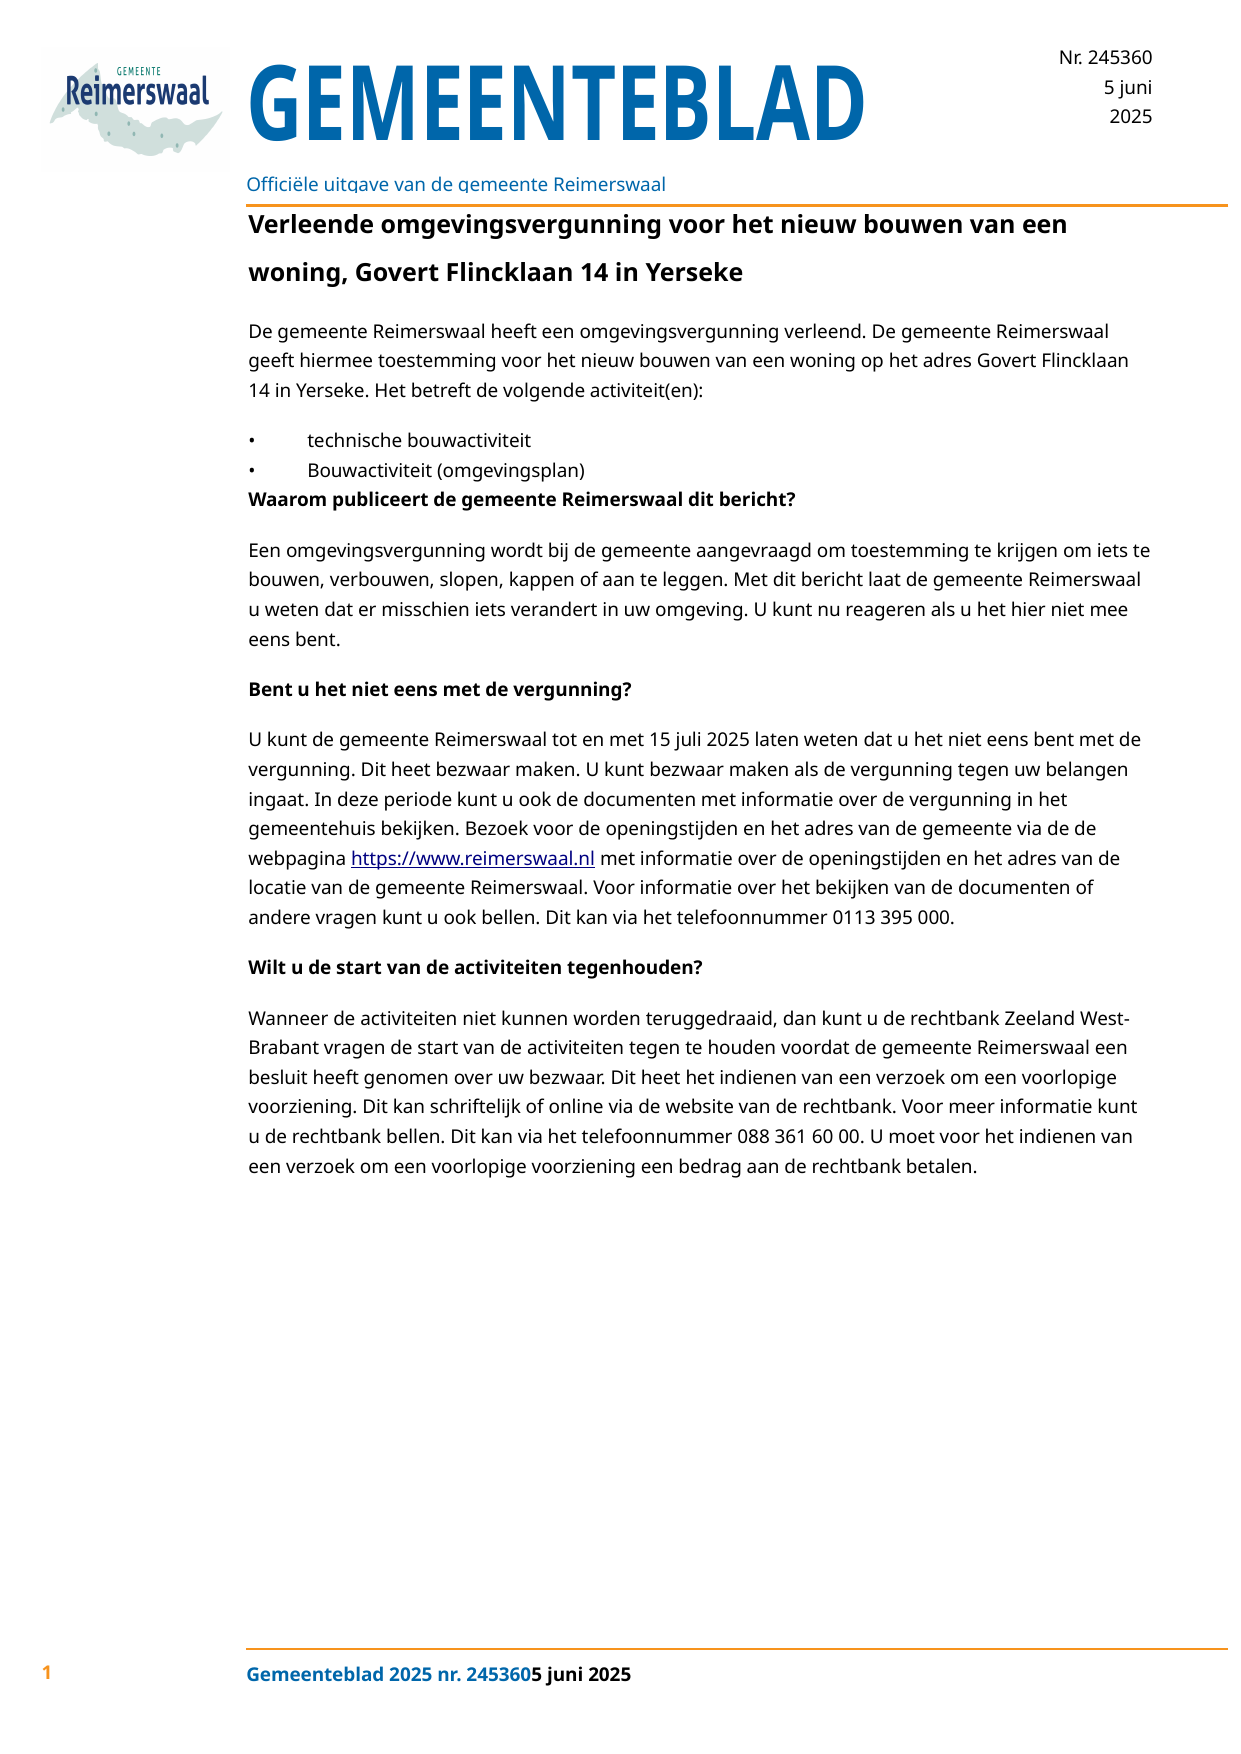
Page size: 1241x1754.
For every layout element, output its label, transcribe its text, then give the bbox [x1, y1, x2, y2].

text Wilt u de start van de activiteiten tegenhouden? [248, 954, 1152, 980]
text Een omgevingsvergunning wordt bij de gemeente aangevraagd om toestemming te krijgen om iets te bouwen, verbouwen, slopen, kappen of aan te leggen. Met dit bericht laat de gemeente Reimerswaal u weten dat er misschien iets verandert in uw omgeving. U kunt nu reageren als u het hier niet mee eens bent. [248, 537, 1152, 652]
picture [41, 47, 231, 172]
text Wanneer de activiteiten niet kunnen worden teruggedraaid, dan kunt u de rechtbank Zeeland West-Brabant vragen de start van de activiteiten tegen te houden voordat de gemeente Reimerswaal een besluit heeft genomen over uw bezwaar. Dit heet het indienen van een verzoek om een voorlopige voorziening. Dit kan schriftelijk of online via de website van de rechtbank. Voor meer informatie kunt u de rechtbank bellen. Dit kan via het telefoonnummer 088 361 60 00. U moet voor het indienen van een verzoek om een voorlopige voorziening een bedrag aan de rechtbank betalen. [248, 1005, 1152, 1179]
text Waarom publiceert de gemeente Reimerswaal dit bericht? [248, 487, 1152, 512]
text De gemeente Reimerswaal heeft een omgevingsvergunning verleend. De gemeente Reimerswaal geeft hiermee toestemming voor het nieuw bouwen van een woning op het adres Govert Flincklaan 14 in Yerseke. Het betreft de volgende activiteit(en): [248, 318, 1152, 403]
text Verleende omgevingsvergunning voor het nieuw bouwen van een woning, Govert Flincklaan 14 in Yerseke [248, 207, 1152, 288]
list Bouwactiviteit (omgevingsplan) [248, 457, 1152, 483]
text U kunt de gemeente Reimerswaal tot en met 15 juli 2025 laten weten dat u het niet eens bent met de vergunning. Dit heet bezwaar maken. U kunt bezwaar maken als de vergunning tegen uw belangen ingaat. In deze periode kunt u ook de documenten met informatie over de vergunning in het gemeentehuis bekijken. Bezoek voor de openingstijden en het adres van de gemeente via de de webpagina https://www.reimerswaal.nl met informatie over de openingstijden en het adres van de locatie van de gemeente Reimerswaal. Voor informatie over het bekijken van de documenten of andere vragen kunt u ook bellen. Dit kan via het telefoonnummer 0113 395 000. [248, 727, 1152, 930]
list technische bouwactiviteit [248, 427, 1152, 453]
text Bent u het niet eens met de vergunning? [248, 676, 1152, 702]
